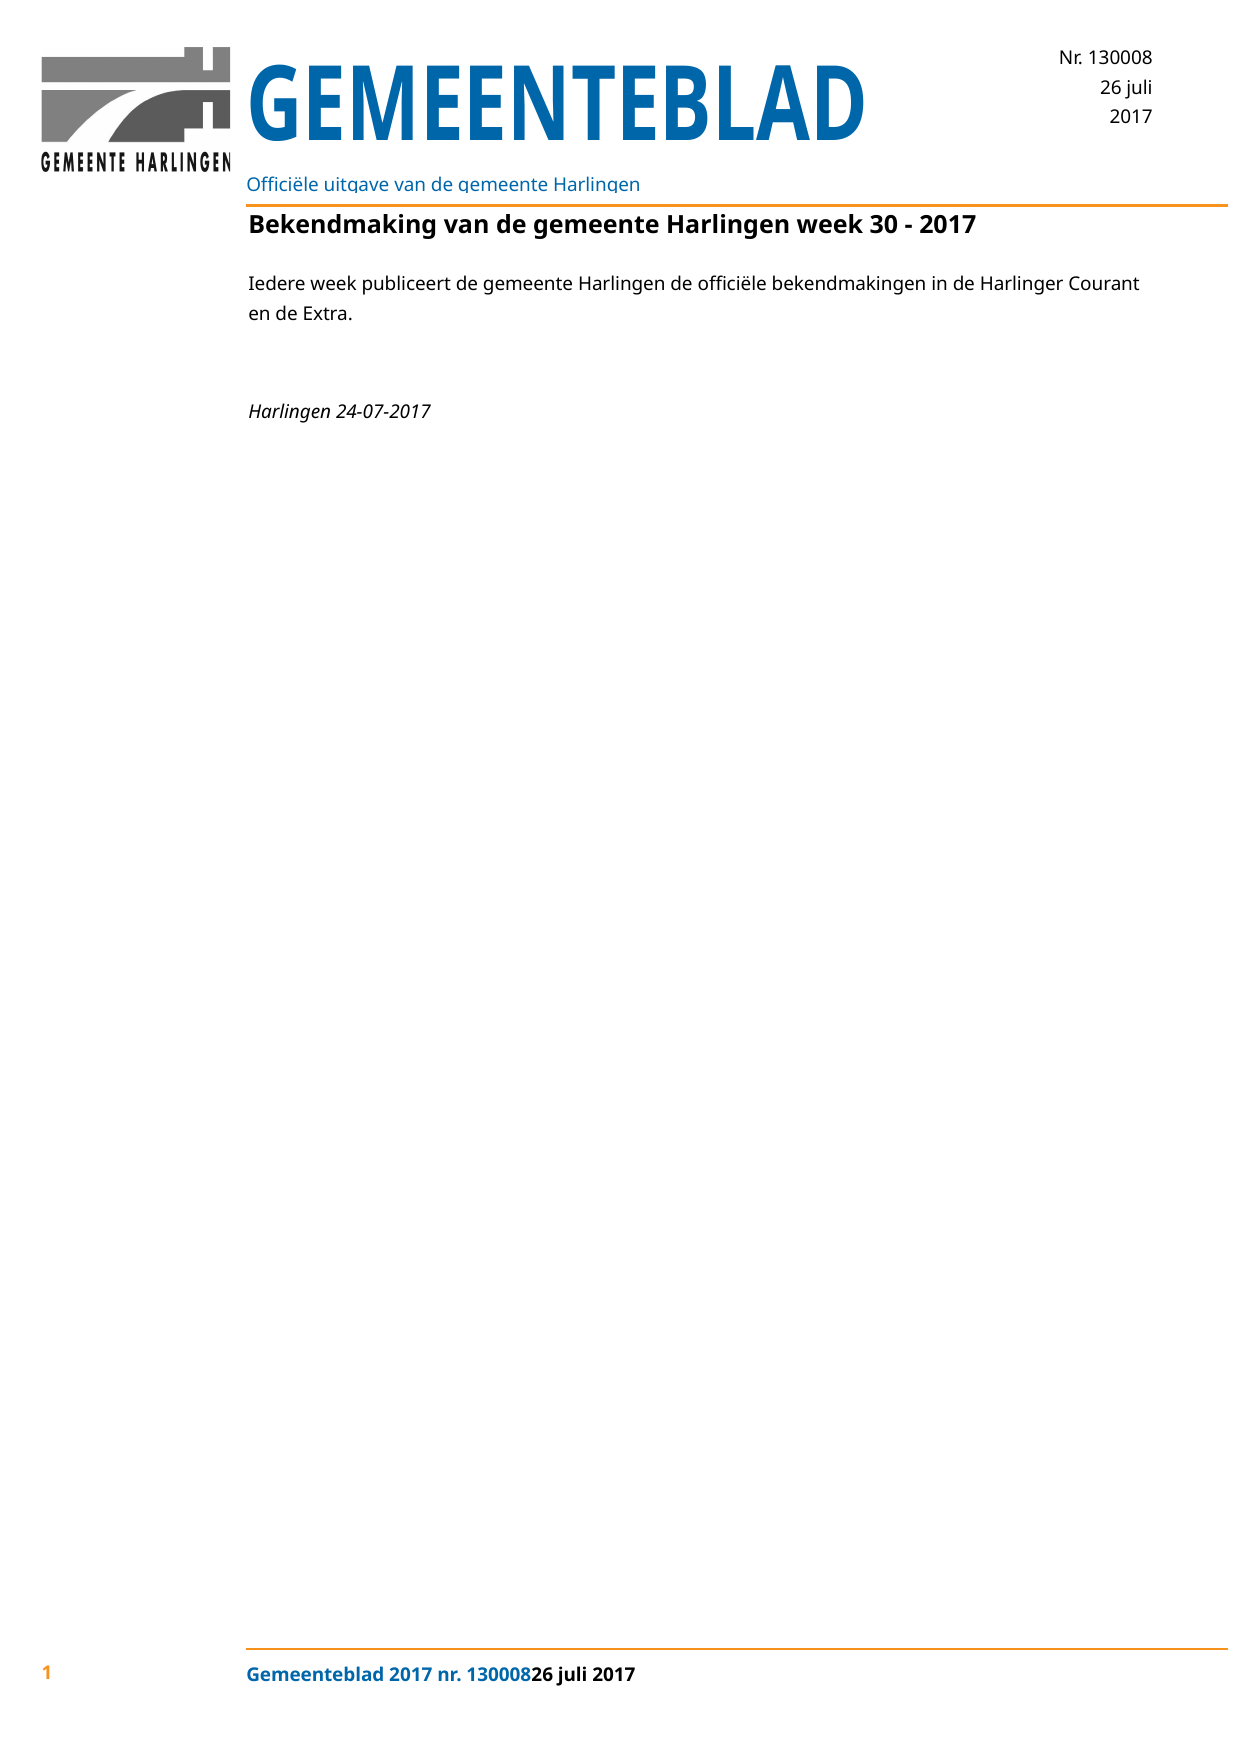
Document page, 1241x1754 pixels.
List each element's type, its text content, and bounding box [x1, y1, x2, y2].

text Bekendmaking van de gemeente Harlingen week 30 - 2017 [248, 207, 1152, 241]
text Harlingen 24-07-2017 [248, 398, 1152, 424]
text Iedere week publiceert de gemeente Harlingen de officiële bekendmakingen in de Harlinger Courant en de Extra. [248, 270, 1152, 326]
picture [41, 47, 231, 172]
